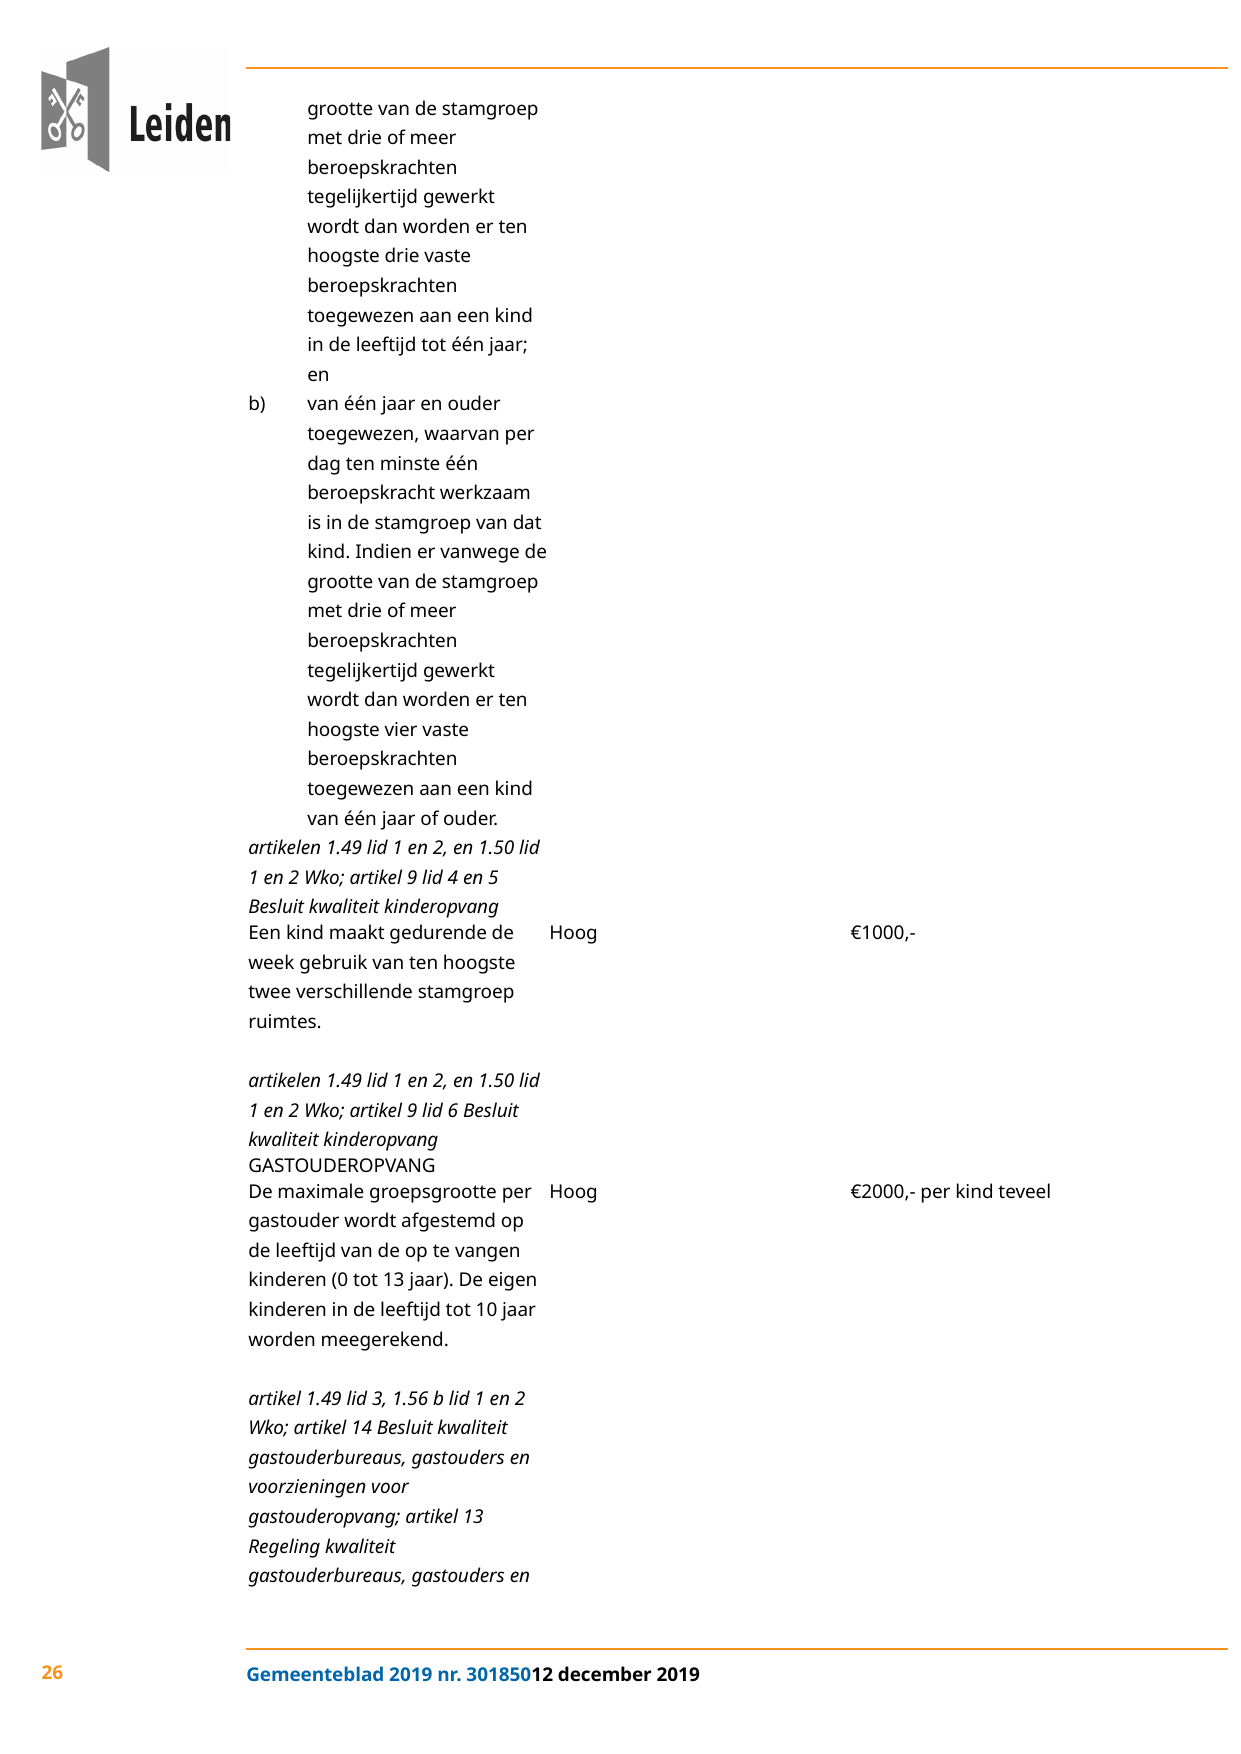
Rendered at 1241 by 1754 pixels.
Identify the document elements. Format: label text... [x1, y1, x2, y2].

table_cell grootte van de stamgroep met drie of meer beroepskrachten tegelijkertijd gewerkt wordt dan worden er ten hoogste drie vaste beroepskrachten toegewezen aan een kind in de leeftijd tot één jaar; en van één jaar en ouder toegewezen, waarvan per dag ten minste één beroepskracht werkzaam is in de stamgroep van dat kind. Indien er vanwege de grootte van de stamgroep met drie of meer beroepskrachten tegelijkertijd gewerkt wordt dan worden er ten hoogste vier vaste beroepskrachten toegewezen aan een kind van één jaar of ouder. artikelen 1.49 lid 1 en 2, en 1.50 lid 1 en 2 Wko; artikel 9 lid 4 en 5 Besluit kwaliteit kinderopvang [248, 95, 549, 919]
table_cell De maximale groepsgrootte per gastouder wordt afgestemd op de leeftijd van de op te vangen kinderen (0 tot 13 jaar). De eigen kinderen in de leeftijd tot 10 jaar worden meegerekend. artikel 1.49 lid 3, 1.56 b lid 1 en 2 Wko; artikel 14 Besluit kwaliteit gastouderbureaus, gastouders en voorzieningen voor gastouderopvang; artikel 13 Regeling kwaliteit gastouderbureaus, gastouders en [248, 1178, 549, 1588]
table_cell €2000,- per kind teveel [850, 1178, 1152, 1588]
table_cell €1000,- [850, 919, 1152, 1152]
table_cell [850, 95, 1152, 919]
table_cell [549, 95, 850, 919]
table_cell Hoog [549, 919, 850, 1152]
table_cell Hoog [549, 1178, 850, 1588]
table_cell [850, 1152, 1152, 1178]
picture [41, 47, 231, 172]
table_cell [549, 1152, 850, 1178]
table_cell Een kind maakt gedurende de week gebruik van ten hoogste twee verschillende stamgroep ruimtes. artikelen 1.49 lid 1 en 2, en 1.50 lid 1 en 2 Wko; artikel 9 lid 6 Besluit kwaliteit kinderopvang [248, 919, 549, 1152]
table_cell GASTOUDEROPVANG [248, 1152, 549, 1178]
